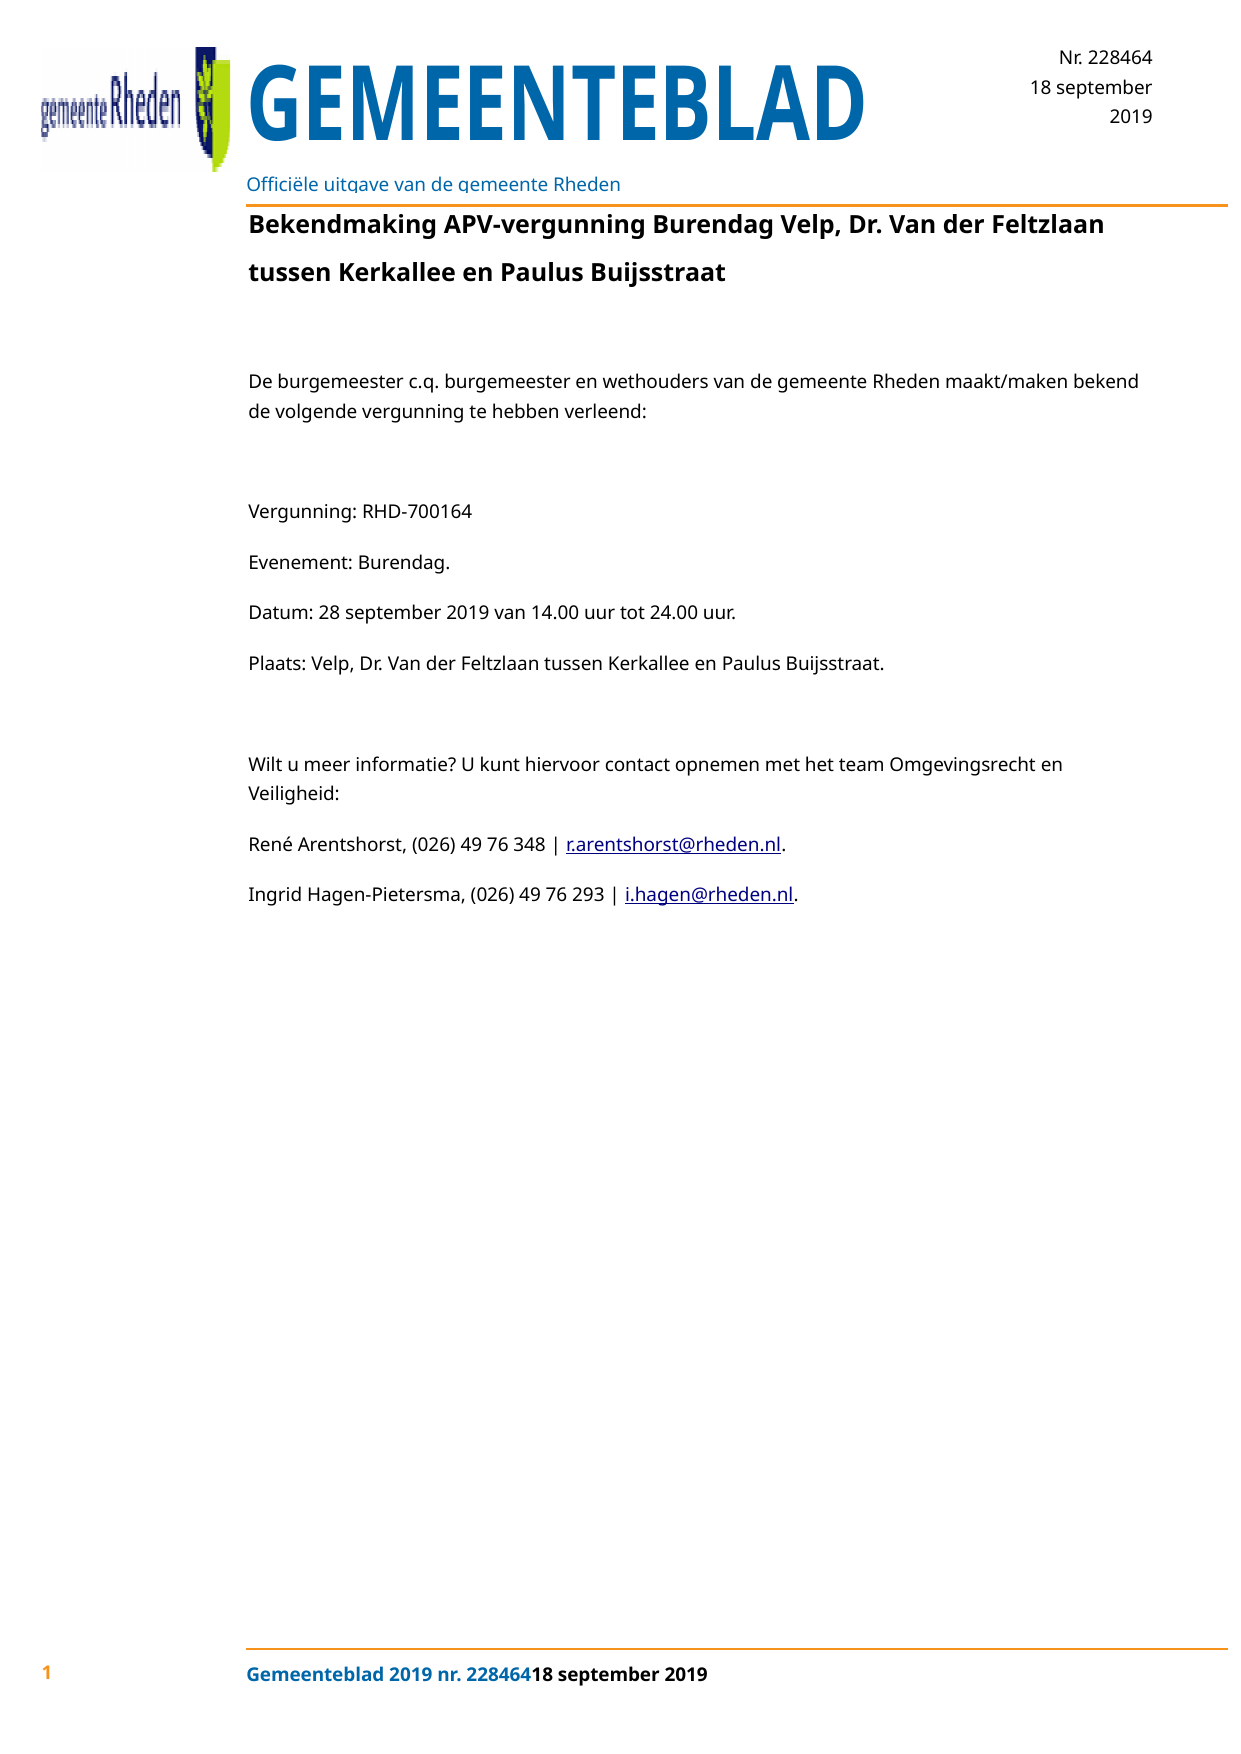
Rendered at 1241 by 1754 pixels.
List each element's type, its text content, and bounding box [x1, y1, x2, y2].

picture [41, 47, 231, 172]
text Bekendmaking APV-vergunning Burendag Velp, Dr. Van der Feltzlaan tussen Kerkallee en Paulus Buijsstraat [248, 207, 1152, 288]
text René Arentshorst, (026) 49 76 348 | r.arentshorst@rheden.nl. [248, 831, 1152, 857]
text Datum: 28 september 2019 van 14.00 uur tot 24.00 uur. [248, 599, 1152, 625]
text De burgemeester c.q. burgemeester en wethouders van de gemeente Rheden maakt/maken bekend de volgende vergunning te hebben verleend: [248, 368, 1152, 424]
text Evenement: Burendag. [248, 549, 1152, 575]
text Plaats: Velp, Dr. Van der Feltzlaan tussen Kerkallee en Paulus Buijsstraat. [248, 650, 1152, 676]
text Ingrid Hagen-Pietersma, (026) 49 76 293 | i.hagen@rheden.nl. [248, 881, 1152, 907]
text Wilt u meer informatie? U kunt hiervoor contact opnemen met het team Omgevingsrecht en Veiligheid: [248, 751, 1152, 806]
text Vergunning: RHD-700164 [248, 499, 1152, 524]
